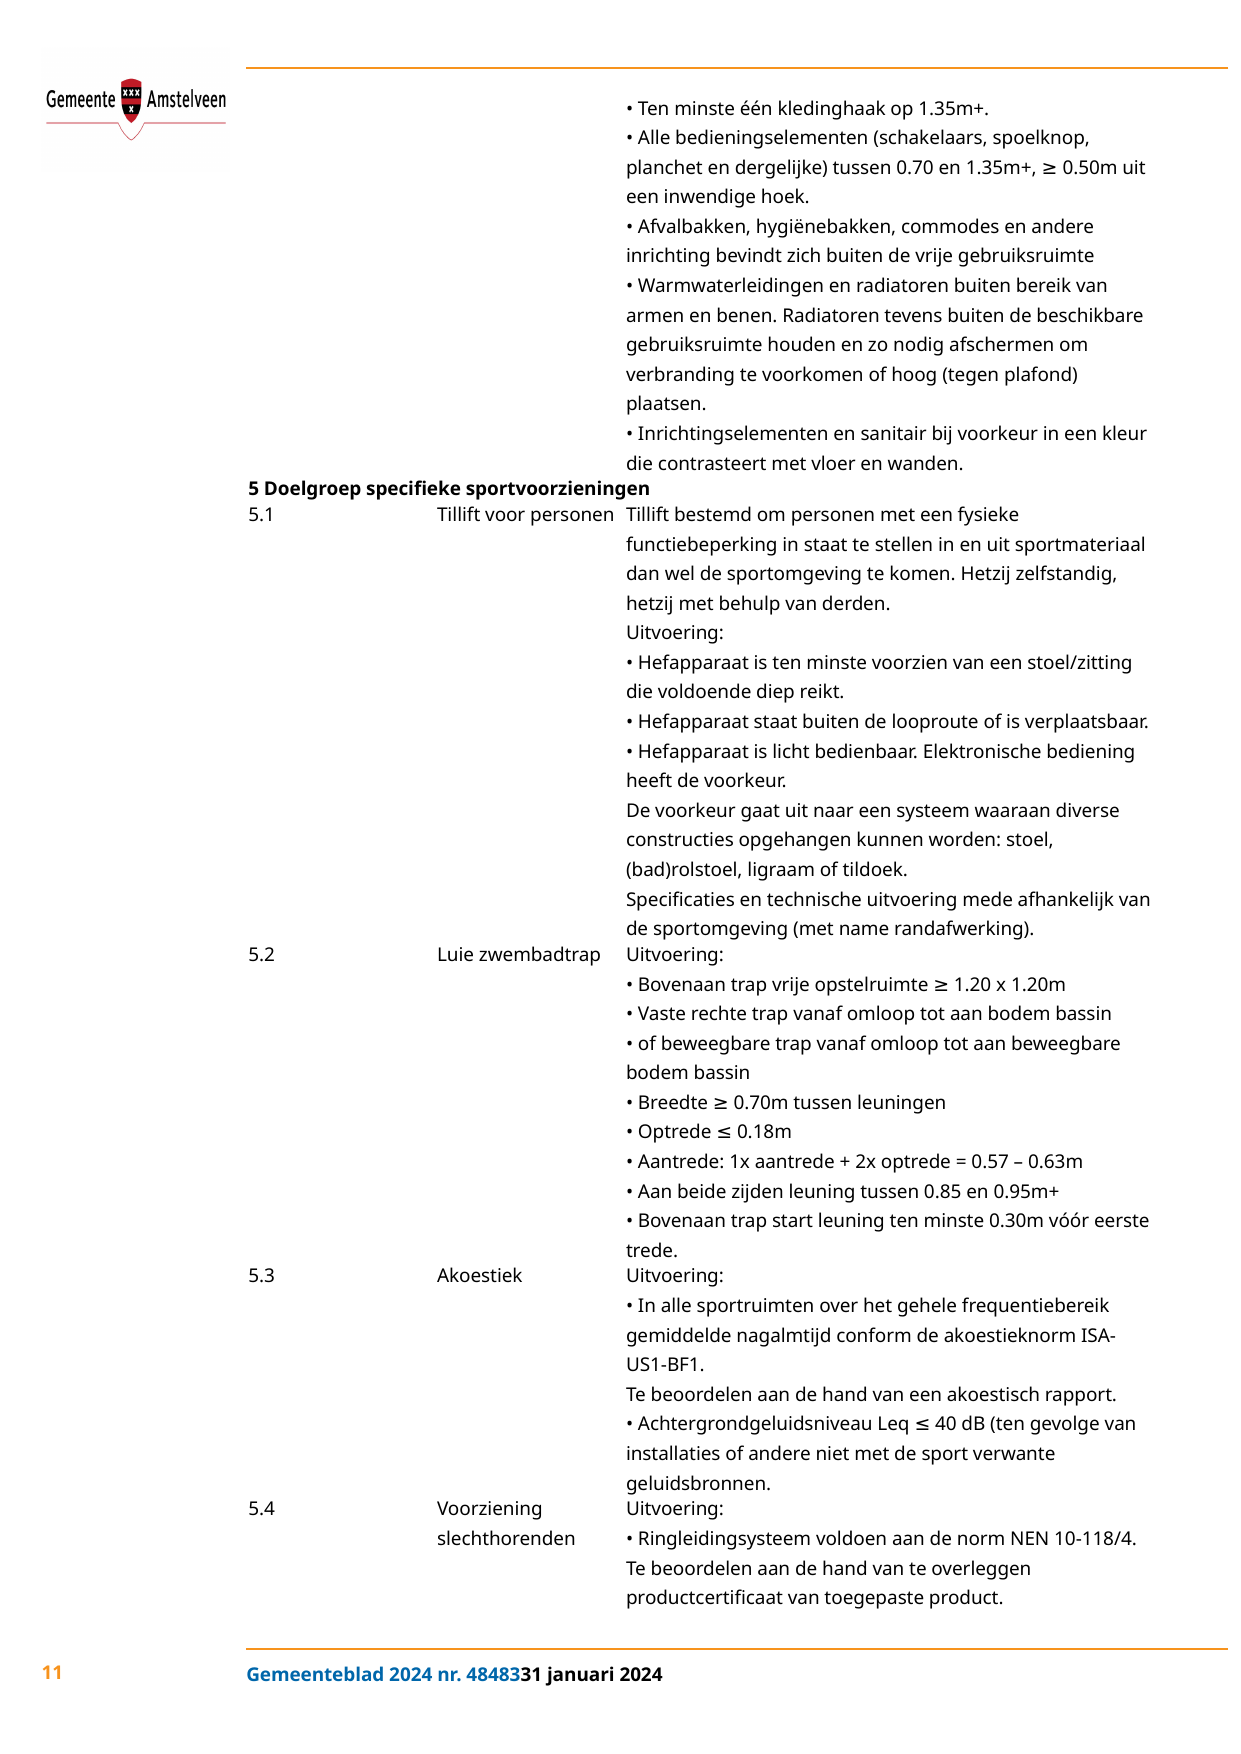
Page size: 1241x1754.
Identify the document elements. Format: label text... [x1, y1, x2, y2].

table_cell 5.4 [248, 1496, 437, 1610]
table_cell Tillift bestemd om personen met een fysieke functiebeperking in staat te stellen in en uit sportmateriaal dan wel de sportomgeving te komen. Hetzij zelfstandig, hetzij met behulp van derden. Uitvoering: • Hefapparaat is ten minste voorzien van een stoel/zitting die voldoende diep reikt. • Hefapparaat staat buiten de looproute of is verplaatsbaar. • Hefapparaat is licht bedienbaar. Elektronische bediening heeft de voorkeur. De voorkeur gaat uit naar een systeem waaraan diverse constructies opgehangen kunnen worden: stoel, (bad)rolstoel, ligraam of tildoek. Specificaties en technische uitvoering mede afhankelijk van de sportomgeving (met name randafwerking). [626, 501, 1152, 941]
table_cell Voorziening slechthorenden [437, 1496, 626, 1610]
table_cell 5.1 [248, 501, 437, 941]
table_cell 5.2 [248, 941, 437, 1263]
picture [41, 47, 231, 172]
table_cell 5.3 [248, 1263, 437, 1496]
table_cell 5 Doelgroep specifieke sportvoorzieningen [248, 476, 1152, 501]
table_cell Tillift voor personen [437, 501, 626, 941]
table_cell Uitvoering: • In alle sportruimten over het gehele frequentiebereik gemiddelde nagalmtijd conform de akoestieknorm ISA-US1-BF1. Te beoordelen aan de hand van een akoestisch rapport. • Achtergrondgeluidsniveau Leq ≤ 40 dB (ten gevolge van installaties of andere niet met de sport verwante geluidsbronnen. [626, 1263, 1152, 1496]
table_cell Luie zwembadtrap [437, 941, 626, 1263]
table_cell Uitvoering: • Bovenaan trap vrije opstelruimte ≥ 1.20 x 1.20m • Vaste rechte trap vanaf omloop tot aan bodem bassin • of beweegbare trap vanaf omloop tot aan beweegbare bodem bassin • Breedte ≥ 0.70m tussen leuningen • Optrede ≤ 0.18m • Aantrede: 1x aantrede + 2x optrede = 0.57 – 0.63m • Aan beide zijden leuning tussen 0.85 en 0.95m+ • Bovenaan trap start leuning ten minste 0.30m vóór eerste trede. [626, 941, 1152, 1263]
table_cell [248, 95, 437, 476]
table_cell Uitvoering: • Ringleidingsysteem voldoen aan de norm NEN 10-118/4. Te beoordelen aan de hand van te overleggen productcertificaat van toegepaste product. [626, 1496, 1152, 1610]
table_cell [437, 95, 626, 476]
table_cell Akoestiek [437, 1263, 626, 1496]
table_cell • Ten minste één kledinghaak op 1.35m+. • Alle bedieningselementen (schakelaars, spoelknop, planchet en dergelijke) tussen 0.70 en 1.35m+, ≥ 0.50m uit een inwendige hoek. • Afvalbakken, hygiënebakken, commodes en andere inrichting bevindt zich buiten de vrije gebruiksruimte • Warmwaterleidingen en radiatoren buiten bereik van armen en benen. Radiatoren tevens buiten de beschikbare gebruiksruimte houden en zo nodig afschermen om verbranding te voorkomen of hoog (tegen plafond) plaatsen. • Inrichtingselementen en sanitair bij voorkeur in een kleur die contrasteert met vloer en wanden. [626, 95, 1152, 476]
